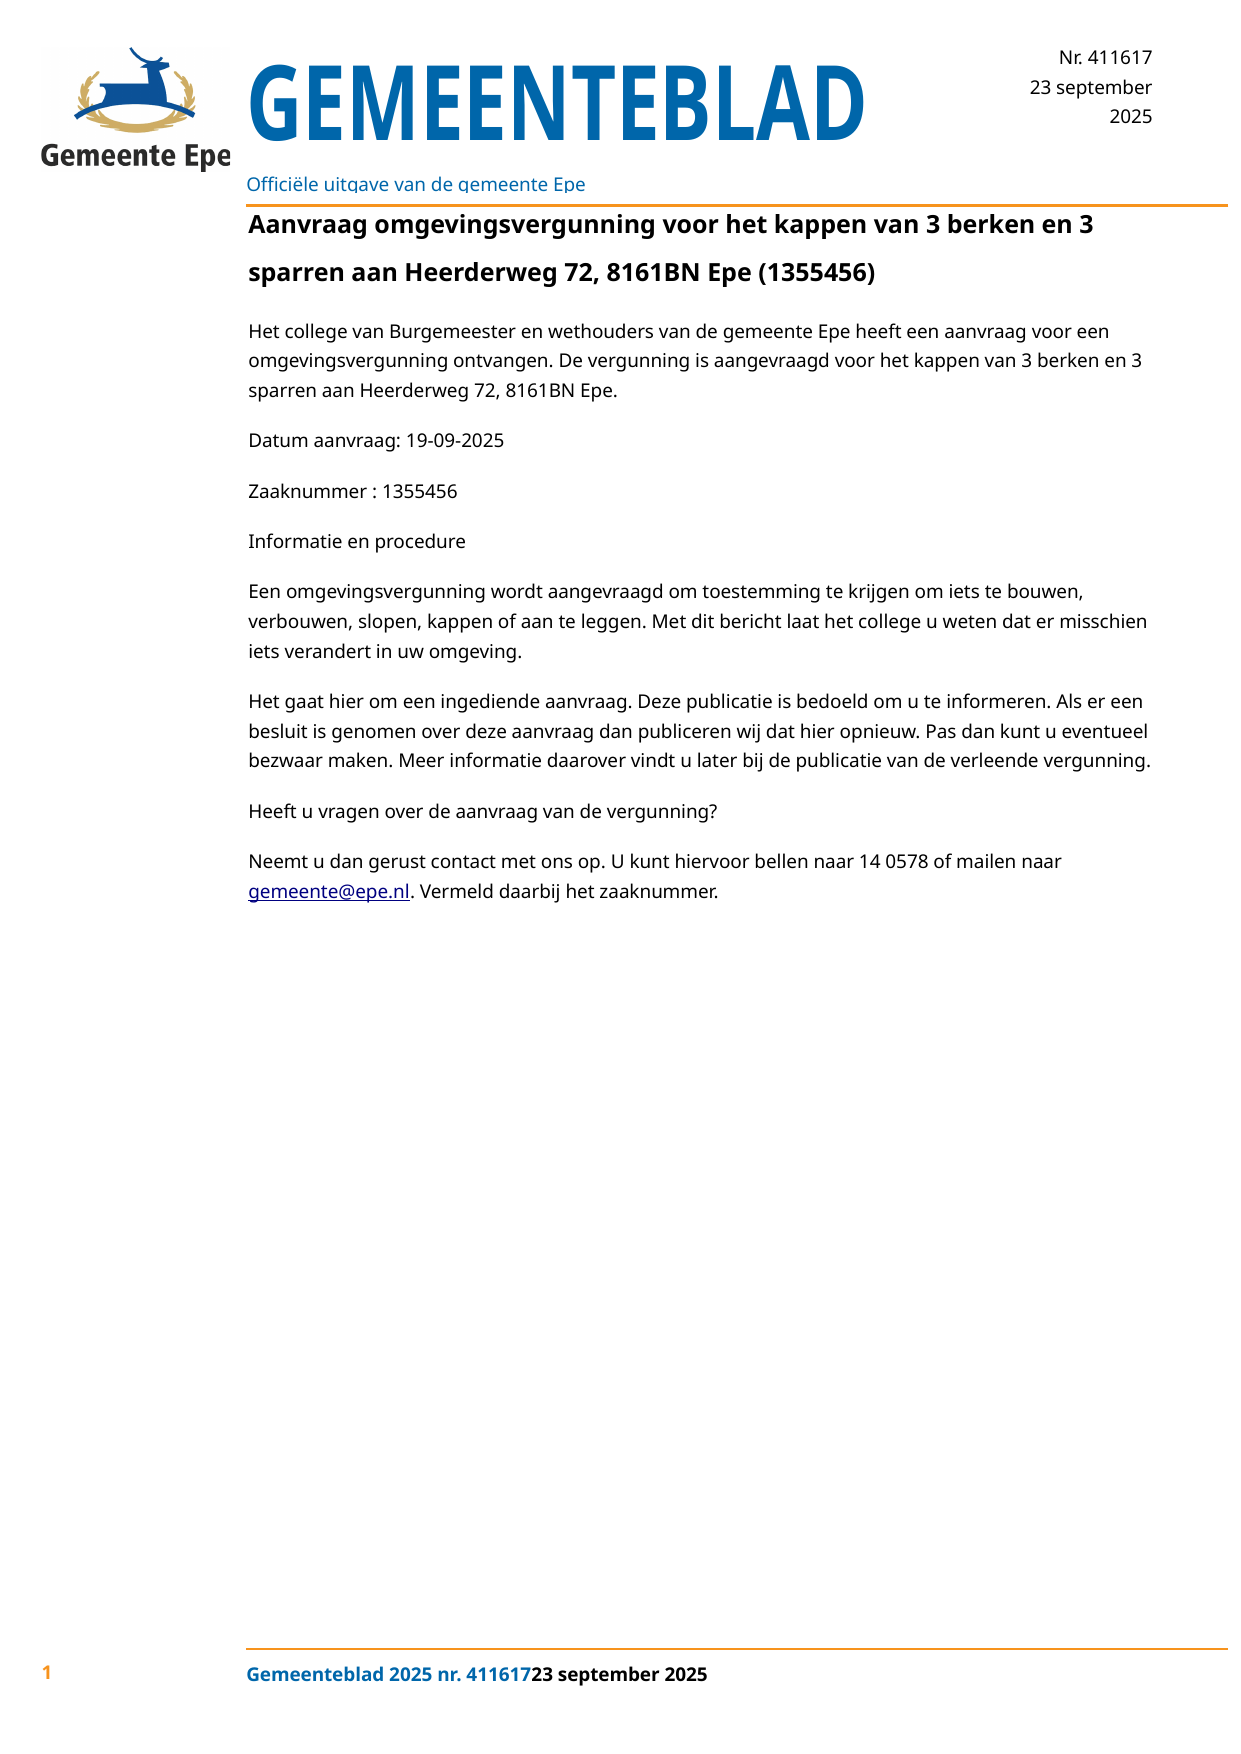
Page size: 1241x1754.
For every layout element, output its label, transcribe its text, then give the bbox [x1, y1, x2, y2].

text Zaaknummer : 1355456 [248, 478, 1152, 504]
text Het college van Burgemeester en wethouders van de gemeente Epe heeft een aanvraag voor een omgevingsvergunning ontvangen. De vergunning is aangevraagd voor het kappen van 3 berken en 3 sparren aan Heerderweg 72, 8161BN Epe. [248, 318, 1152, 403]
text Het gaat hier om een ingediende aanvraag. Deze publicatie is bedoeld om u te informeren. Als er een besluit is genomen over deze aanvraag dan publiceren wij dat hier opnieuw. Pas dan kunt u eventueel bezwaar maken. Meer informatie daarover vindt u later bij de publicatie van de verleende vergunning. [248, 688, 1152, 773]
text Informatie en procedure [248, 528, 1152, 554]
text Datum aanvraag: 19-09-2025 [248, 427, 1152, 453]
text Aanvraag omgevingsvergunning voor het kappen van 3 berken en 3 sparren aan Heerderweg 72, 8161BN Epe (1355456) [248, 207, 1152, 288]
text Neemt u dan gerust contact met ons op. U kunt hiervoor bellen naar 14 0578 of mailen naar gemeente@epe.nl. Vermeld daarbij het zaaknummer. [248, 848, 1152, 904]
text Heeft u vragen over de aanvraag van de vergunning? [248, 798, 1152, 824]
picture [41, 47, 231, 172]
text Een omgevingsvergunning wordt aangevraagd om toestemming te krijgen om iets te bouwen, verbouwen, slopen, kappen of aan te leggen. Met dit bericht laat het college u weten dat er misschien iets verandert in uw omgeving. [248, 579, 1152, 664]
